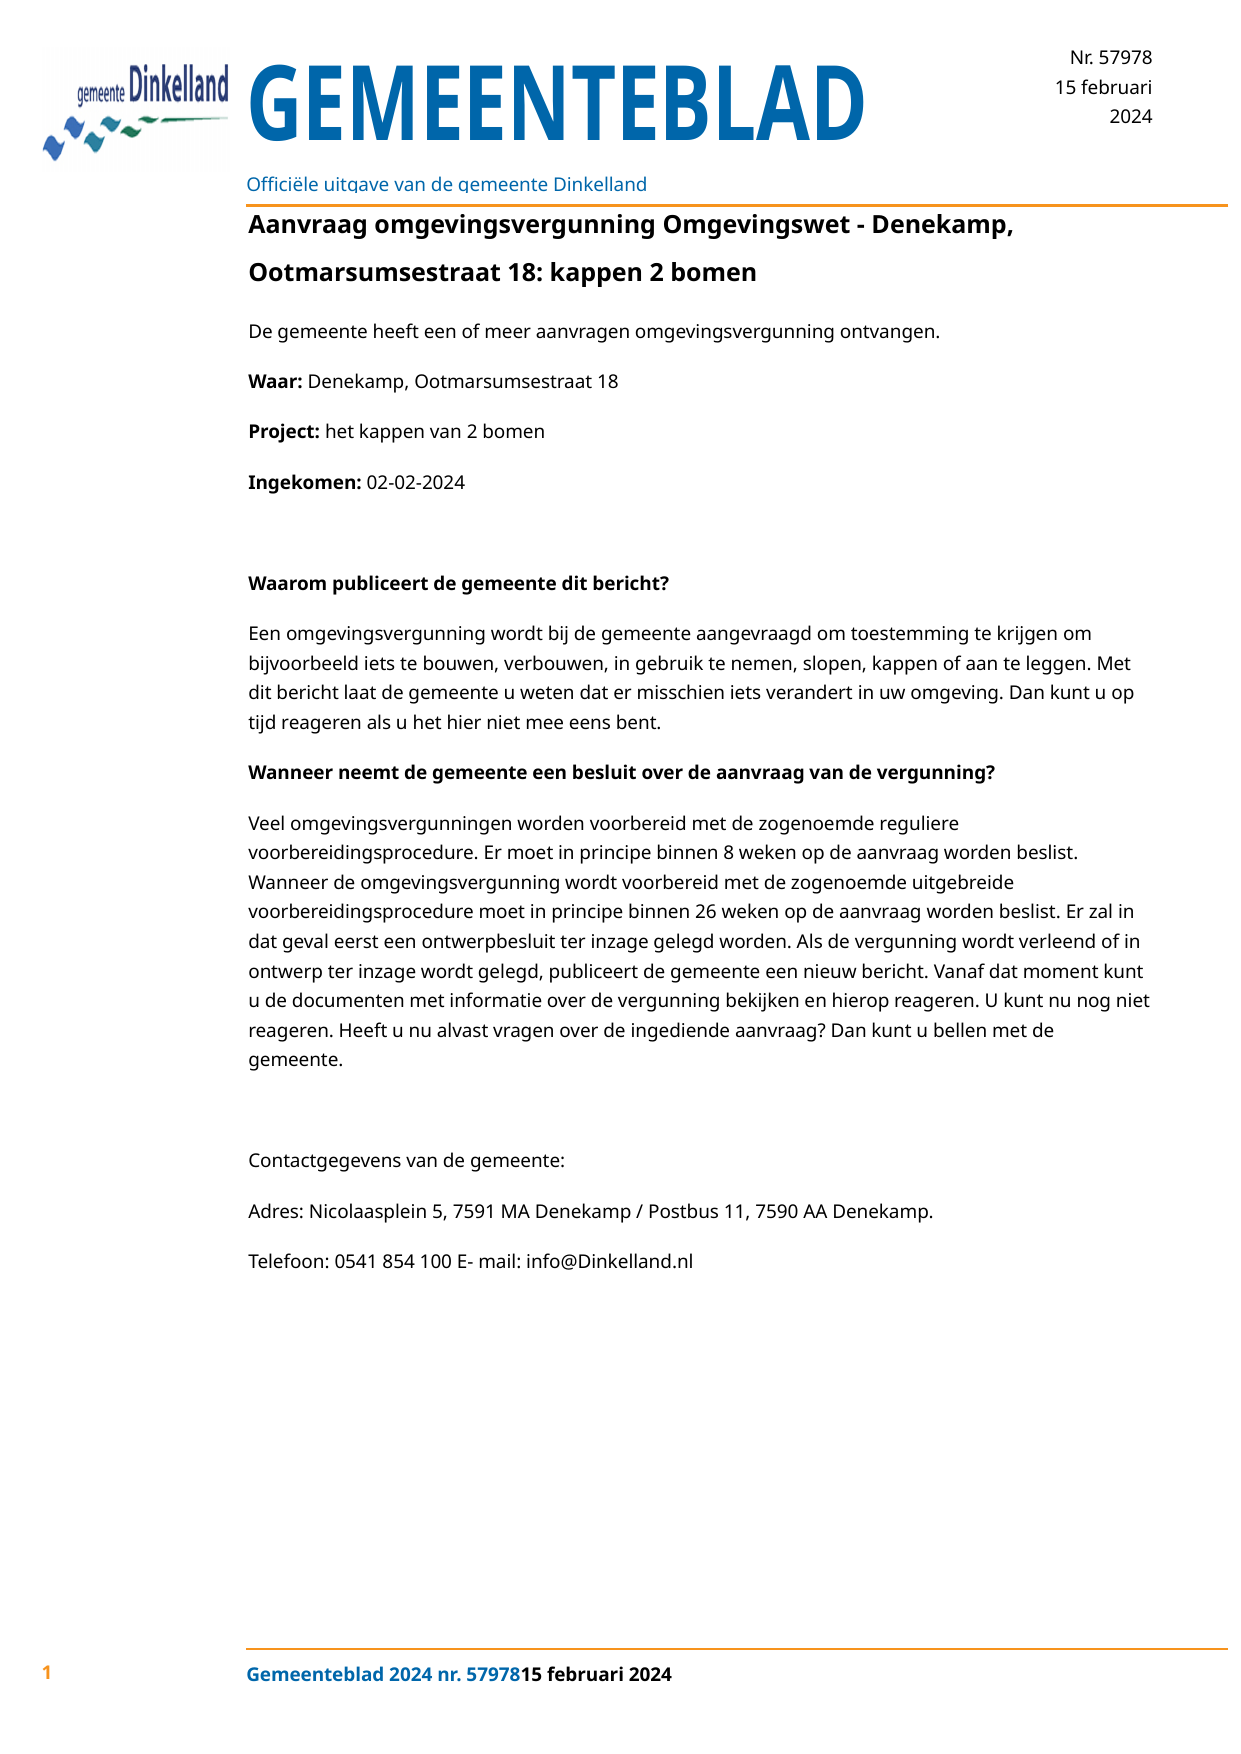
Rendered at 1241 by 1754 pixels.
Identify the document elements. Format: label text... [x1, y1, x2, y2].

text Project: het kappen van 2 bomen [248, 419, 1152, 444]
text Wanneer neemt de gemeente een besluit over de aanvraag van de vergunning? [248, 759, 1152, 785]
text Telefoon: 0541 854 100 E- mail: info@Dinkelland.nl [248, 1248, 1152, 1274]
text Waarom publiceert de gemeente dit bericht? [248, 570, 1152, 596]
text Een omgevingsvergunning wordt bij de gemeente aangevraagd om toestemming te krijgen om bijvoorbeeld iets te bouwen, verbouwen, in gebruik te nemen, slopen, kappen of aan te leggen. Met dit bericht laat de gemeente u weten dat er misschien iets verandert in uw omgeving. Dan kunt u op tijd reageren als u het hier niet mee eens bent. [248, 620, 1152, 735]
text De gemeente heeft een of meer aanvragen omgevingsvergunning ontvangen. [248, 318, 1152, 344]
text Ingekomen: 02-02-2024 [248, 469, 1152, 495]
text Veel omgevingsvergunningen worden voorbereid met de zogenoemde reguliere voorbereidingsprocedure. Er moet in principe binnen 8 weken op de aanvraag worden beslist. Wanneer de omgevingsvergunning wordt voorbereid met de zogenoemde uitgebreide voorbereidingsprocedure moet in principe binnen 26 weken op de aanvraag worden beslist. Er zal in dat geval eerst een ontwerpbesluit ter inzage gelegd worden. Als de vergunning wordt verleend of in ontwerp ter inzage wordt gelegd, publiceert de gemeente een nieuw bericht. Vanaf dat moment kunt u de documenten met informatie over de vergunning bekijken en hierop reageren. U kunt nu nog niet reageren. Heeft u nu alvast vragen over de ingediende aanvraag? Dan kunt u bellen met de gemeente. [248, 810, 1152, 1072]
text Waar: Denekamp, Ootmarsumsestraat 18 [248, 368, 1152, 394]
text Contactgegevens van de gemeente: [248, 1147, 1152, 1173]
text Adres: Nicolaasplein 5, 7591 MA Denekamp / Postbus 11, 7590 AA Denekamp. [248, 1198, 1152, 1224]
picture [41, 47, 231, 172]
text Aanvraag omgevingsvergunning Omgevingswet - Denekamp, Ootmarsumsestraat 18: kappen 2 bomen [248, 207, 1152, 288]
